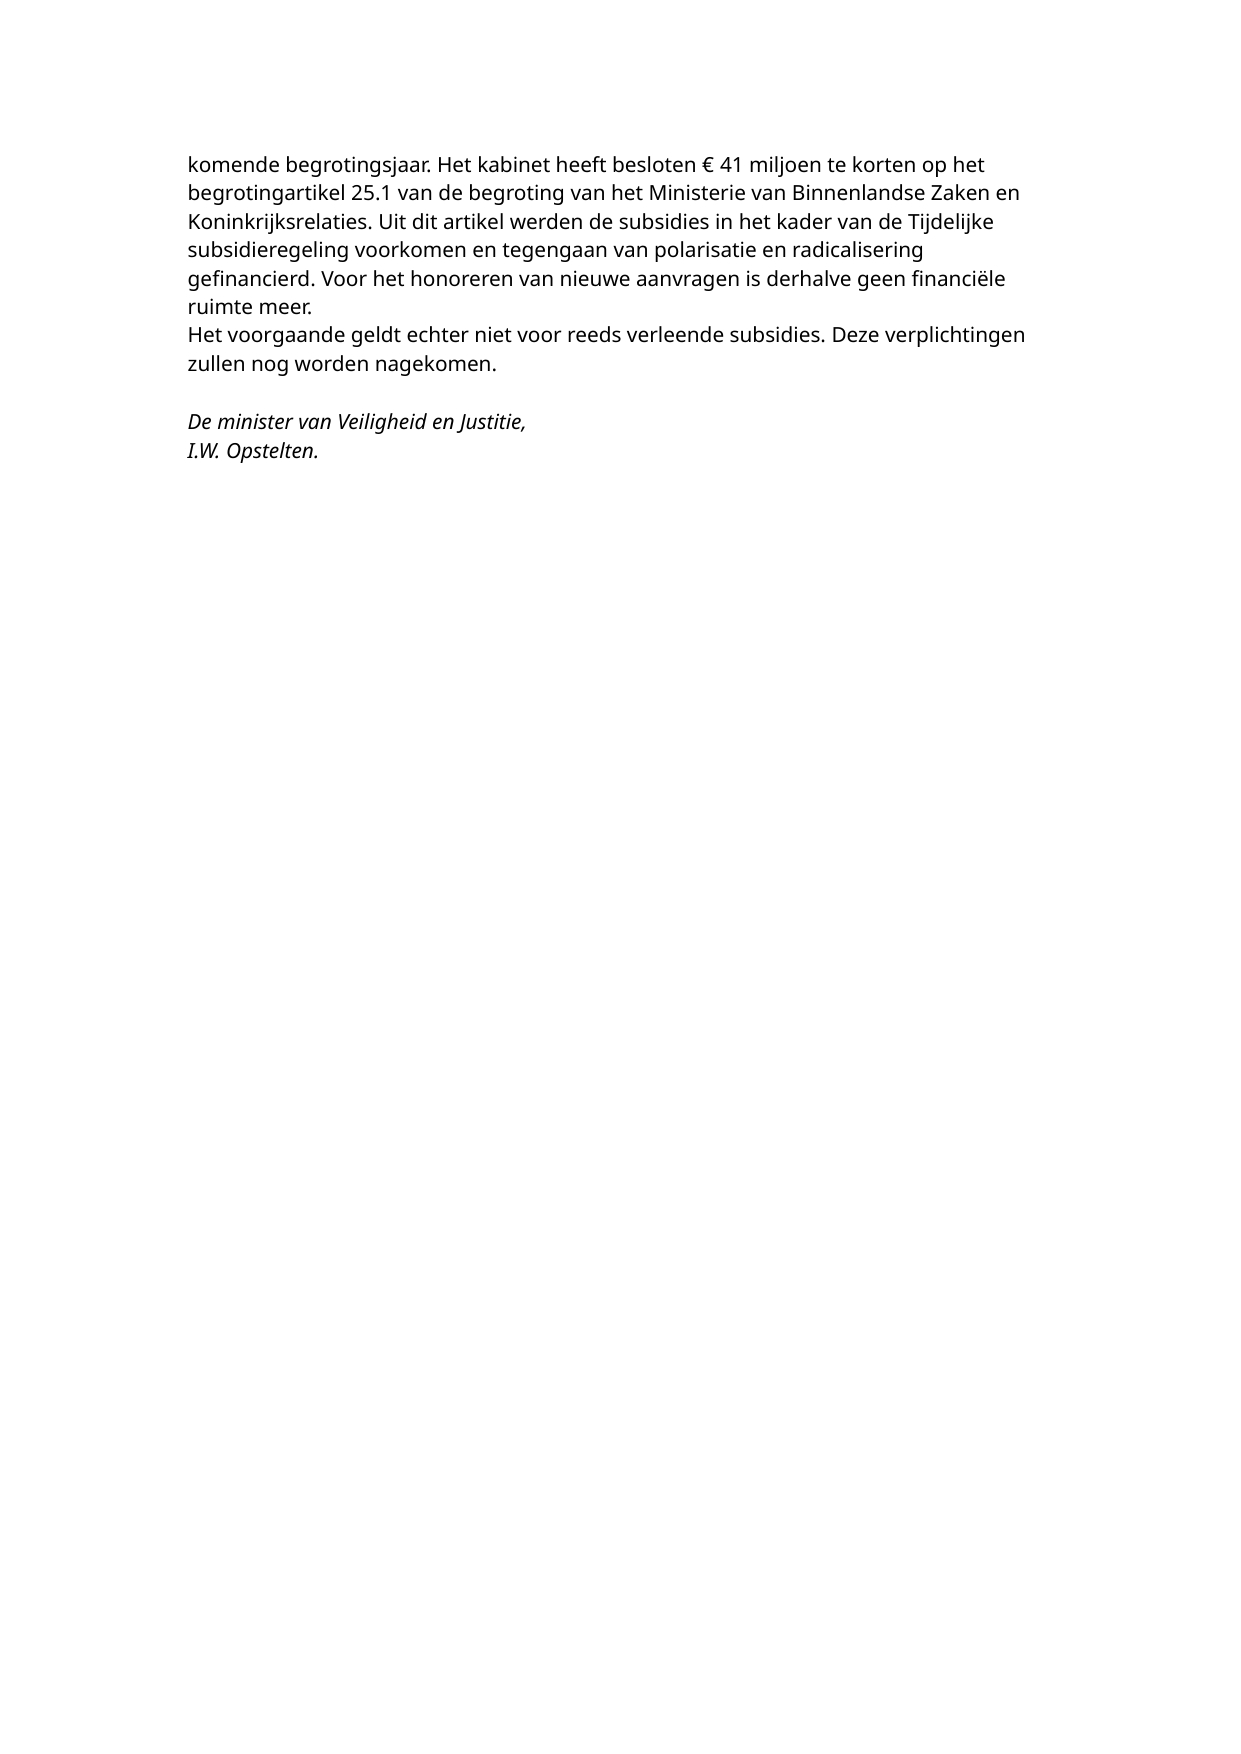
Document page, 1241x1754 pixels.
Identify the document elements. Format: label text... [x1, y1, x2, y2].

text Het voorgaande geldt echter niet voor reeds verleende subsidies. Deze verplichtingen zullen nog worden nagekomen. [187, 321, 1053, 377]
text De minister van Veiligheid en Justitie, [187, 407, 1053, 436]
text komende begrotingsjaar. Het kabinet heeft besloten € 41 miljoen te korten op het begrotingartikel 25.1 van de begroting van het Ministerie van Binnenlandse Zaken en Koninkrijksrelaties. Uit dit artikel werden de subsidies in het kader van de Tijdelijke subsidieregeling voorkomen en tegengaan van polarisatie en radicalisering gefinancierd. Voor het honoreren van nieuwe aanvragen is derhalve geen financiële ruimte meer. [187, 150, 1053, 321]
text I.W. Opstelten. [187, 436, 1053, 464]
